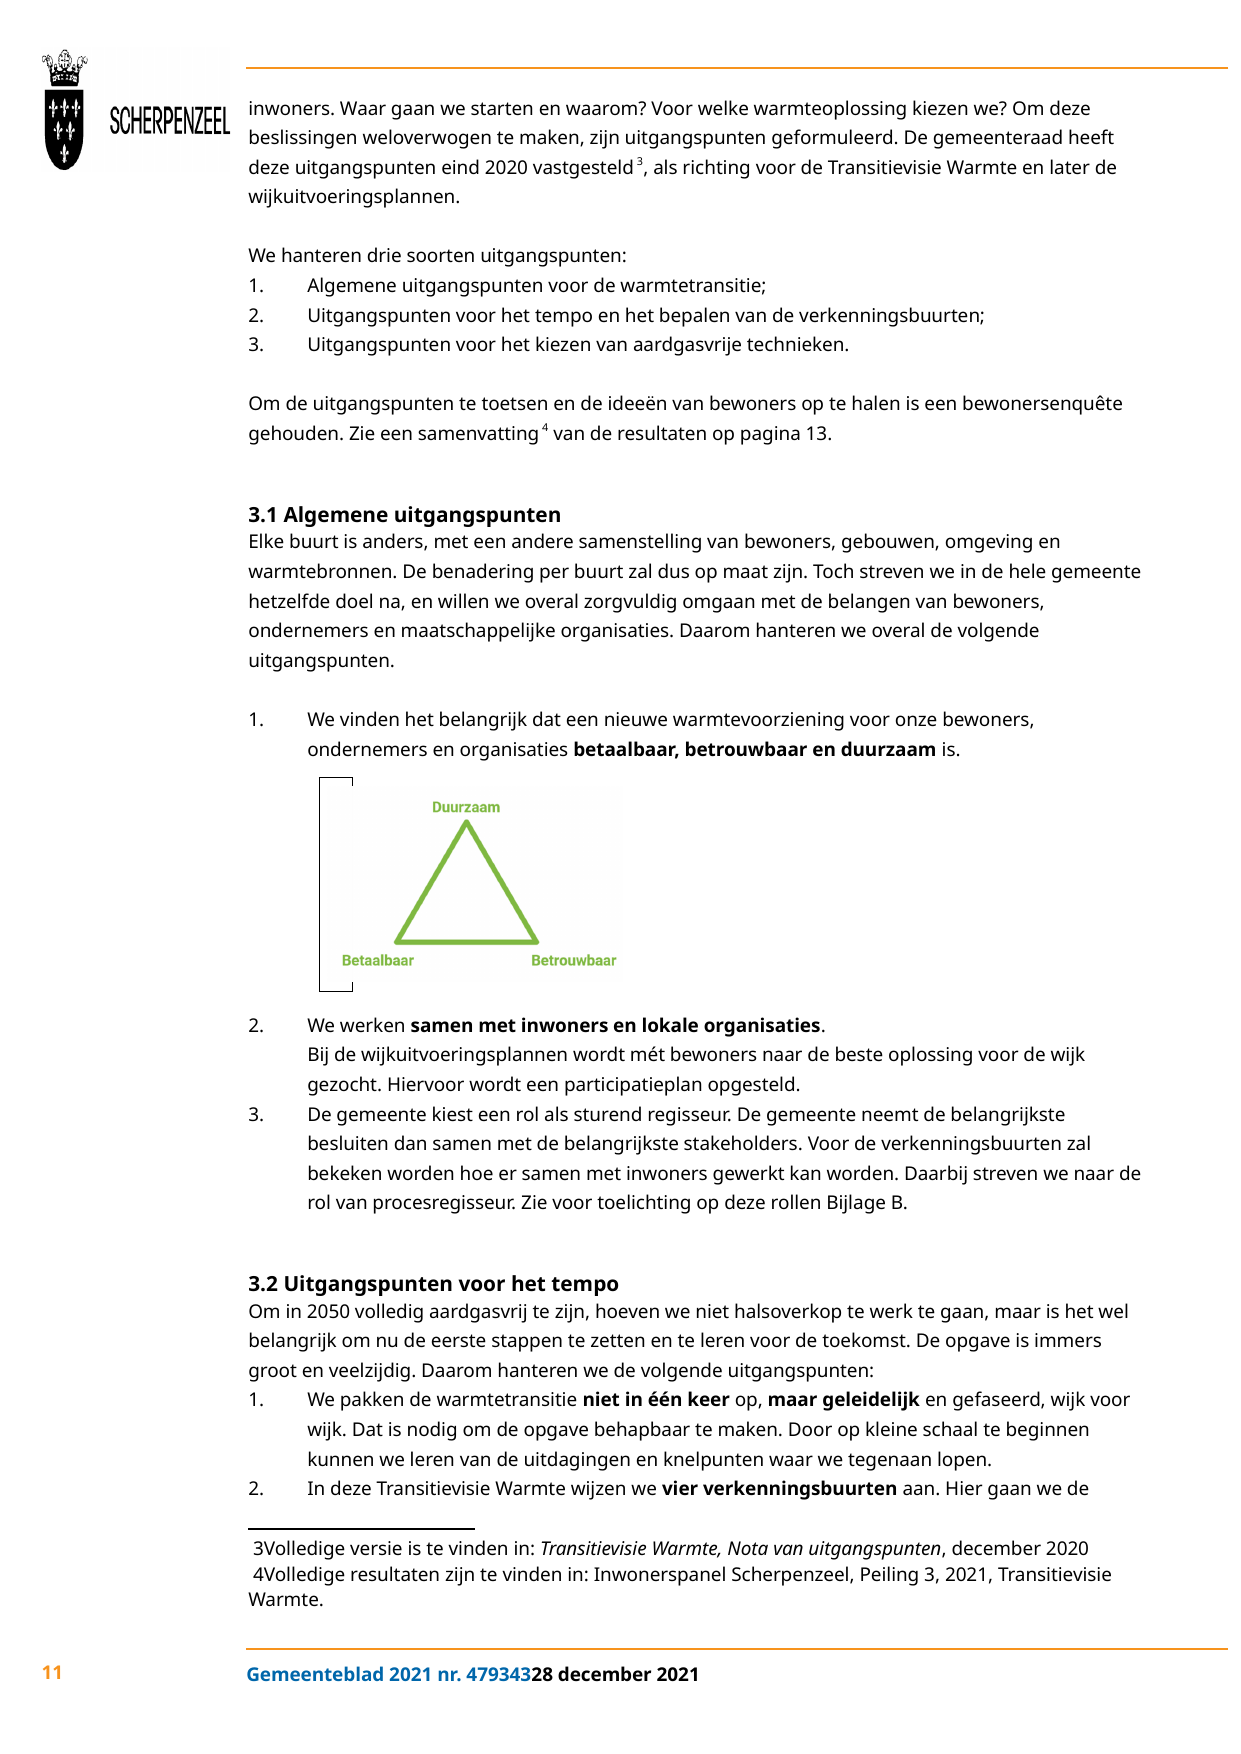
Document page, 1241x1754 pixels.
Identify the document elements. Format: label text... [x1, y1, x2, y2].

list Uitgangspunten voor het tempo en het bepalen van de verkenningsbuurten; [248, 302, 1152, 328]
text 3.2 Uitgangspunten voor het tempo [248, 1269, 1152, 1298]
text We hanteren drie soorten uitgangspunten: [248, 243, 1152, 268]
text Om de uitgangspunten te toetsen en de ideeën van bewoners op te halen is een bewonersenquête gehouden. Zie een samenvatting van de resultaten op pagina 13. [248, 391, 1152, 446]
text 3.1 Algemene uitgangspunten [248, 500, 1152, 529]
list Bij de wijkuitvoeringsplannen wordt mét bewoners naar de beste oplossing voor de wijk gezocht. Hiervoor wordt een participatieplan opgesteld. [248, 1042, 1152, 1097]
picture [41, 47, 231, 172]
text Volledige resultaten zijn te vinden in: Inwonerspanel Scherpenzeel, Peiling 3, 2021, Transitievisie Warmte. [248, 1561, 1152, 1612]
text Om in 2050 volledig aardgasvrij te zijn, hoeven we niet halsoverkop te werk te gaan, maar is het wel belangrijk om nu de eerste stappen te zetten en te leren voor de toekomst. De opgave is immers groot en veelzijdig. Daarom hanteren we de volgende uitgangspunten: [248, 1298, 1152, 1383]
list Algemene uitgangspunten voor de warmtetransitie; [248, 272, 1152, 298]
picture [327, 786, 624, 982]
list We werken samen met inwoners en lokale organisaties. [248, 1012, 1152, 1038]
text Elke buurt is anders, met een andere samenstelling van bewoners, gebouwen, omgeving en warmtebronnen. De benadering per buurt zal dus op maat zijn. Toch streven we in de hele gemeente hetzelfde doel na, en willen we overal zorgvuldig omgaan met de belangen van bewoners, ondernemers en maatschappelijke organisaties. Daarom hanteren we overal de volgende uitgangspunten. [248, 529, 1152, 673]
text Volledige versie is te vinden in: Transitievisie Warmte, Nota van uitgangspunten, december 2020 [248, 1535, 1152, 1561]
list In deze Transitievisie Warmte wijzen we vier verkenningsbuurten aan. Hier gaan we de [248, 1475, 1152, 1501]
list We pakken de warmtetransitie niet in één keer op, maar geleidelijk en gefaseerd, wijk voor wijk. Dat is nodig om de opgave behapbaar te maken. Door op kleine schaal te beginnen kunnen we leren van de uitdagingen en knelpunten waar we tegenaan lopen. [248, 1387, 1152, 1472]
list We vinden het belangrijk dat een nieuwe warmtevoorziening voor onze bewoners, ondernemers en organisaties betaalbaar, betrouwbaar en duurzaam is. [248, 706, 1152, 761]
list De gemeente kiest een rol als sturend regisseur. De gemeente neemt de belangrijkste besluiten dan samen met de belangrijkste stakeholders. Voor de verkenningsbuurten zal bekeken worden hoe er samen met inwoners gewerkt kan worden. Daarbij streven we naar de rol van procesregisseur. Zie voor toelichting op deze rollen Bijlage B. [248, 1101, 1152, 1215]
text inwoners. Waar gaan we starten en waarom? Voor welke warmteoplossing kiezen we? Om deze beslissingen weloverwogen te maken, zijn uitgangspunten geformuleerd. De gemeenteraad heeft deze uitgangspunten eind 2020 vastgesteld, als richting voor de Transitievisie Warmte en later de wijkuitvoeringsplannen. [248, 95, 1152, 209]
list Uitgangspunten voor het kiezen van aardgasvrije technieken. [248, 331, 1152, 357]
